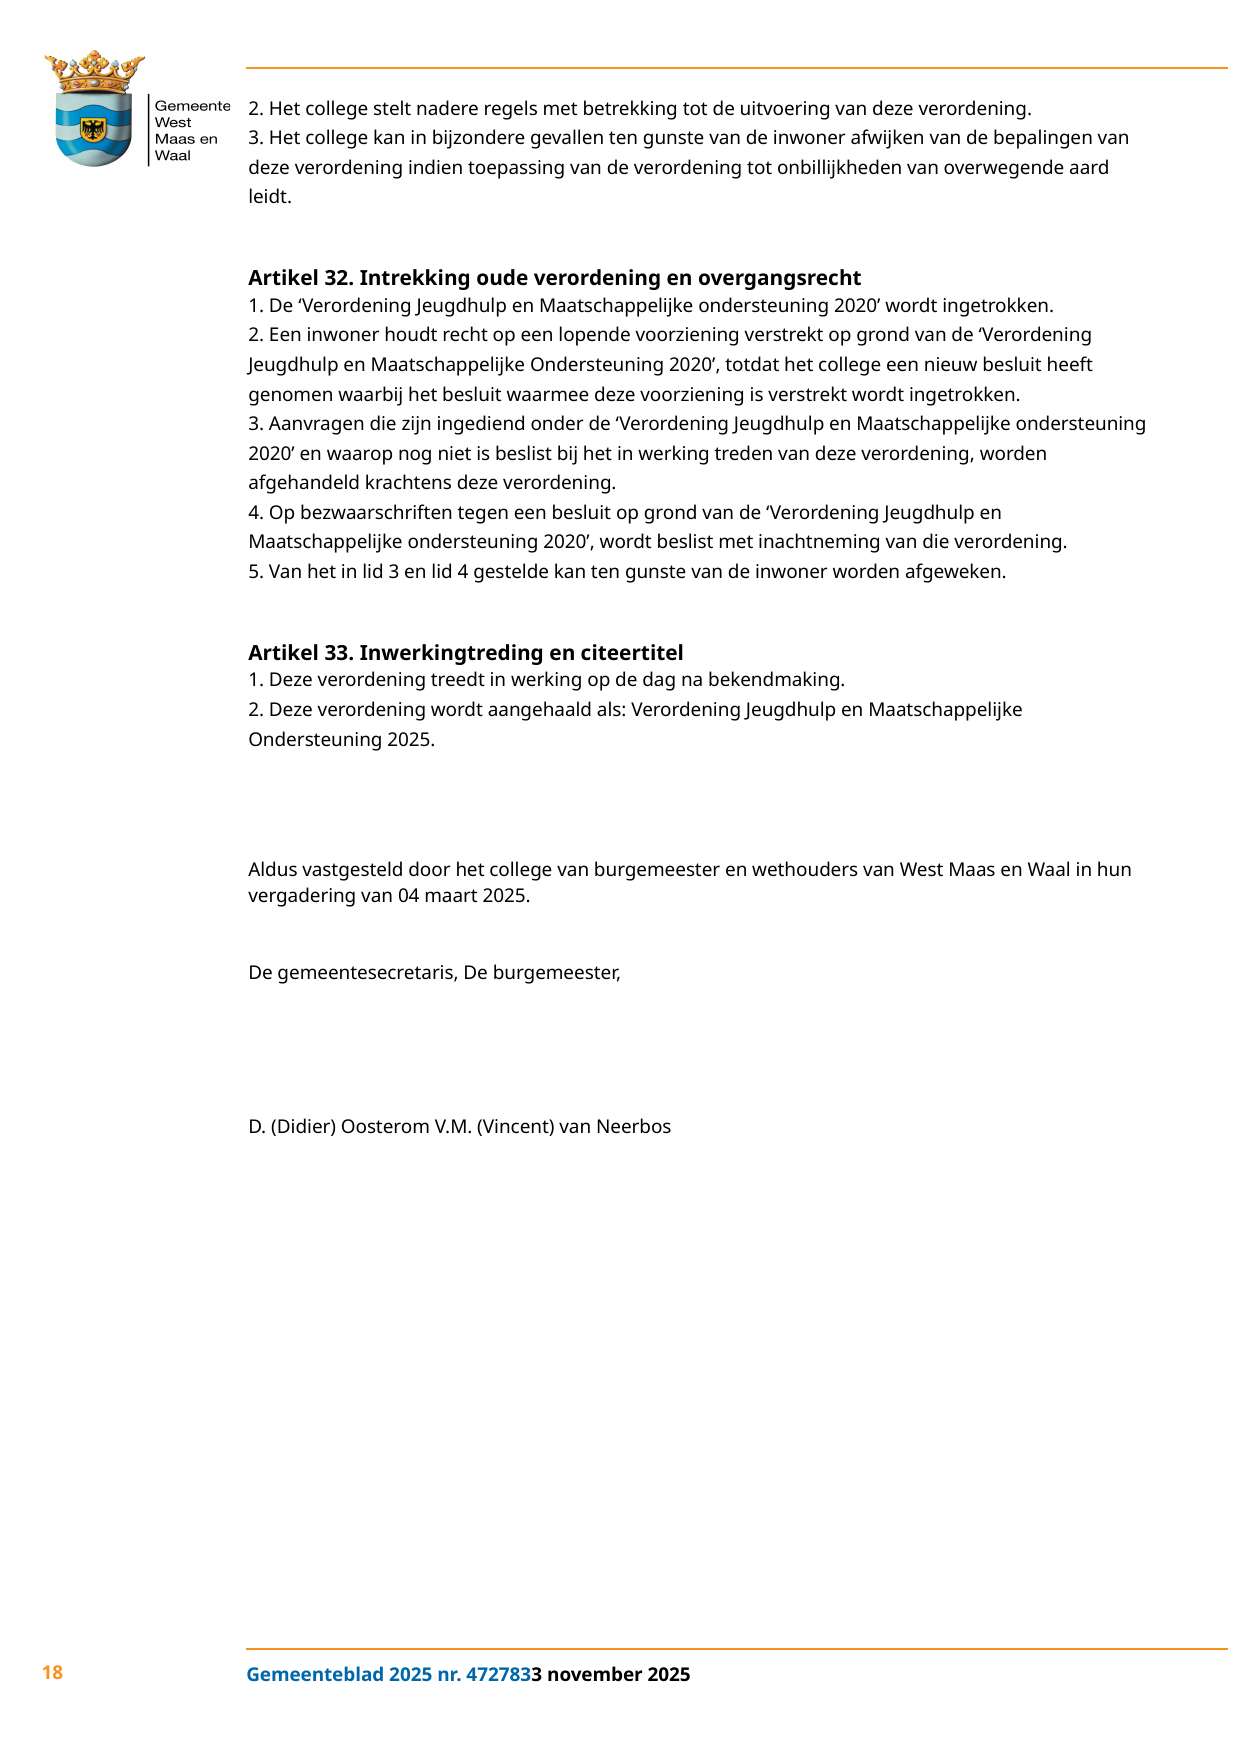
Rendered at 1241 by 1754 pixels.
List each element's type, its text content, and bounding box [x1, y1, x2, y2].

text 2. Het college stelt nadere regels met betrekking tot de uitvoering van deze verordening. [248, 95, 1152, 121]
text D. (Didier) Oosterom V.M. (Vincent) van Neerbos [248, 1114, 1152, 1139]
picture [41, 47, 231, 172]
text De gemeentesecretaris, De burgemeester, [248, 959, 1152, 985]
text 2. Een inwoner houdt recht op een lopende voorziening verstrekt op grond van de ‘Verordening Jeugdhulp en Maatschappelijke Ondersteuning 2020’, totdat het college een nieuw besluit heeft genomen waarbij het besluit waarmee deze voorziening is verstrekt wordt ingetrokken. [248, 322, 1152, 406]
text Artikel 32. Intrekking oude verordening en overgangsrecht [248, 263, 1152, 292]
text Artikel 33. Inwerkingtreding en citeertitel [248, 638, 1152, 667]
text Aldus vastgesteld door het college van burgemeester en wethouders van West Maas en Waal in hun vergadering van 04 maart 2025. [248, 856, 1152, 908]
text 3. Aanvragen die zijn ingediend onder de ‘Verordening Jeugdhulp en Maatschappelijke ondersteuning 2020’ en waarop nog niet is beslist bij het in werking treden van deze verordening, worden afgehandeld krachtens deze verordening. [248, 410, 1152, 495]
text 5. Van het in lid 3 en lid 4 gestelde kan ten gunste van de inwoner worden afgeweken. [248, 558, 1152, 584]
text 1. De ‘Verordening Jeugdhulp en Maatschappelijke ondersteuning 2020’ wordt ingetrokken. [248, 292, 1152, 318]
text 2. Deze verordening wordt aangehaald als: Verordening Jeugdhulp en Maatschappelijke Ondersteuning 2025. [248, 696, 1152, 752]
text 4. Op bezwaarschriften tegen een besluit op grond van de ‘Verordening Jeugdhulp en Maatschappelijke ondersteuning 2020’, wordt beslist met inachtneming van die verordening. [248, 499, 1152, 554]
text 3. Het college kan in bijzondere gevallen ten gunste van de inwoner afwijken van de bepalingen van deze verordening indien toepassing van de verordening tot onbillijkheden van overwegende aard leidt. [248, 124, 1152, 209]
text 1. Deze verordening treedt in werking op de dag na bekendmaking. [248, 667, 1152, 692]
